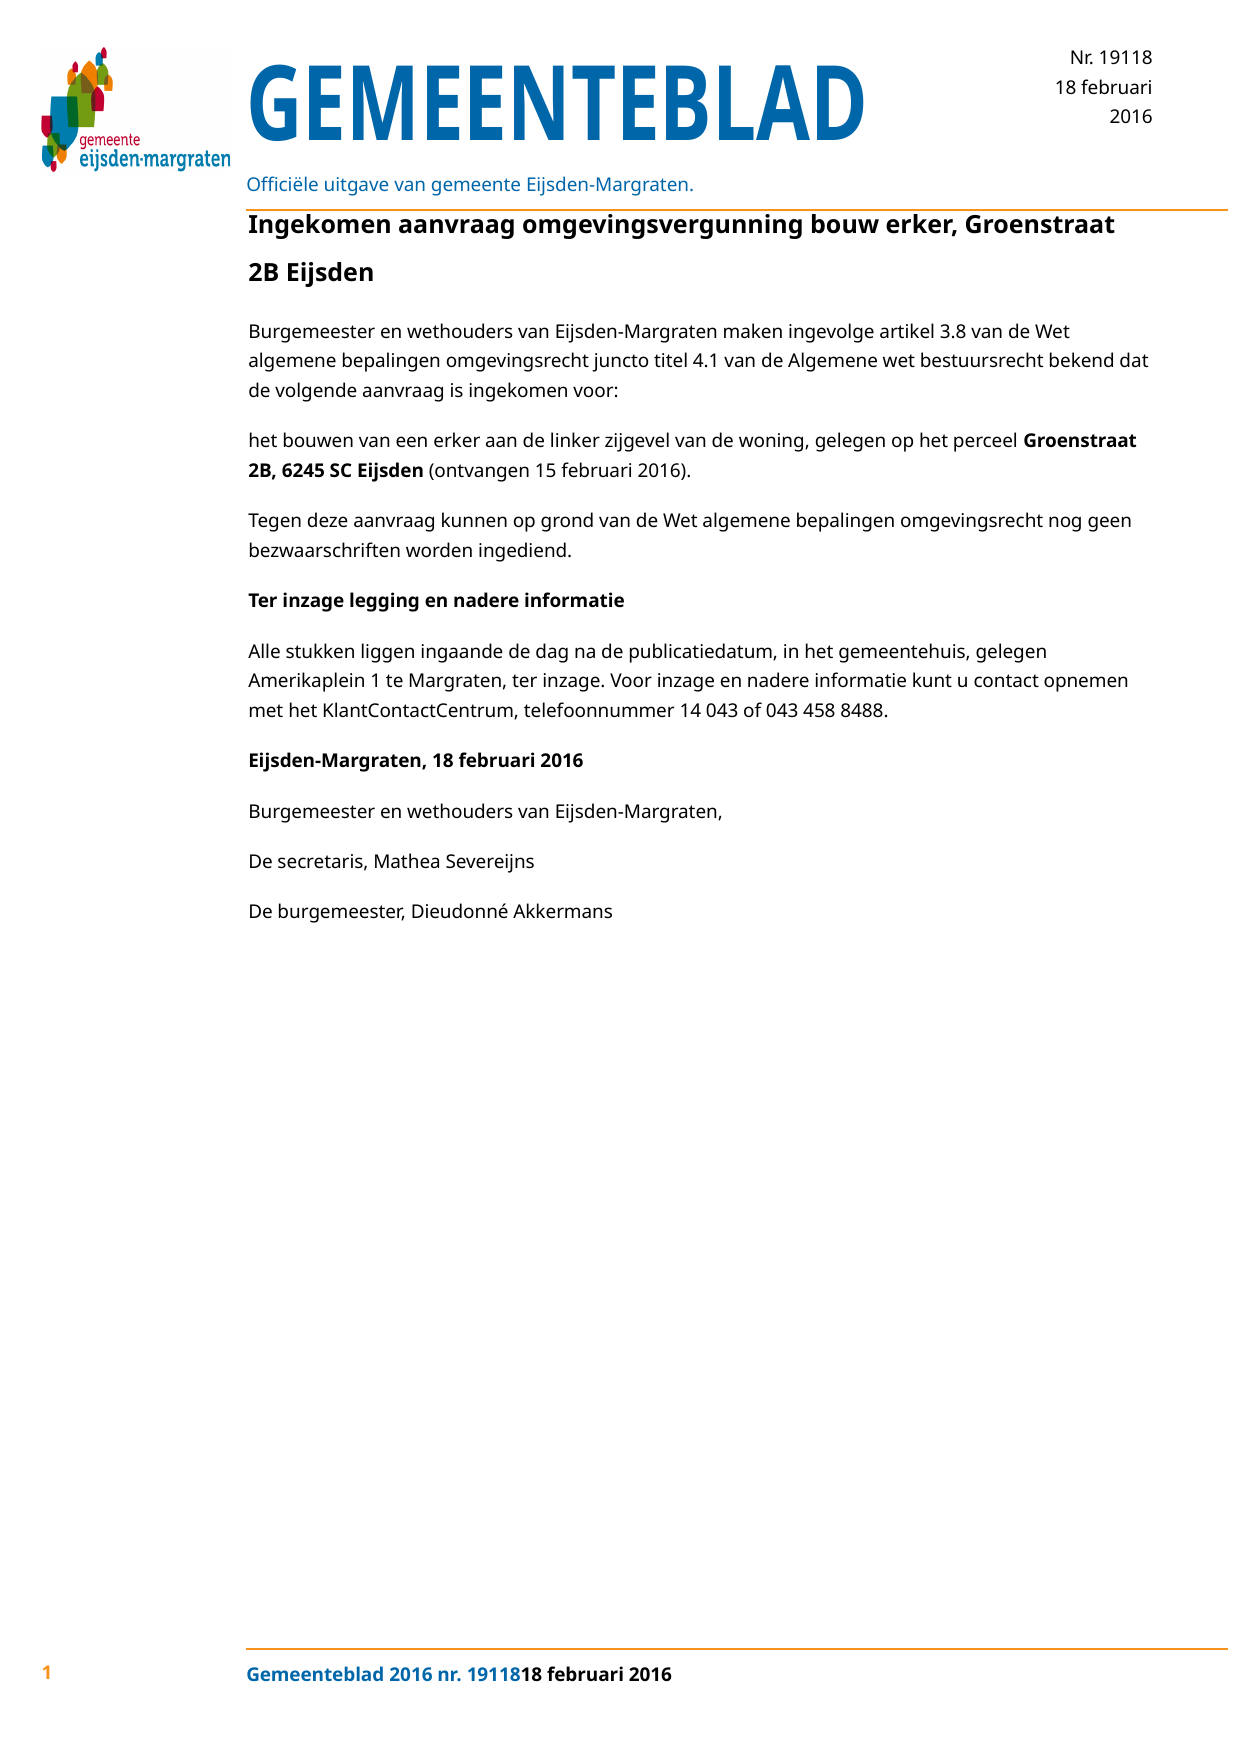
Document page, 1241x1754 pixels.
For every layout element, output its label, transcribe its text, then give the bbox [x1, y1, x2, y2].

text Ingekomen aanvraag omgevingsvergunning bouw erker, Groenstraat 2B Eijsden [248, 211, 1152, 288]
text De secretaris, Mathea Severeijns [248, 848, 1152, 874]
text het bouwen van een erker aan de linker zijgevel van de woning, gelegen op het perceel Groenstraat 2B, 6245 SC Eijsden (ontvangen 15 februari 2016). [248, 427, 1152, 483]
text Ter inzage legging en nadere informatie [248, 587, 1152, 613]
text De burgemeester, Dieudonné Akkermans [248, 899, 1152, 924]
text Burgemeester en wethouders van Eijsden-Margraten, [248, 798, 1152, 824]
text Burgemeester en wethouders van Eijsden-Margraten maken ingevolge artikel 3.8 van de Wet algemene bepalingen omgevingsrecht juncto titel 4.1 van de Algemene wet bestuursrecht bekend dat de volgende aanvraag is ingekomen voor: [248, 318, 1152, 403]
text Tegen deze aanvraag kunnen op grond van de Wet algemene bepalingen omgevingsrecht nog geen bezwaarschriften worden ingediend. [248, 507, 1152, 563]
text Alle stukken liggen ingaande de dag na de publicatiedatum, in het gemeentehuis, gelegen Amerikaplein 1 te Margraten, ter inzage. Voor inzage en nadere informatie kunt u contact opnemen met het KlantContactCentrum, telefoonnummer 14 043 of 043 458 8488. [248, 638, 1152, 723]
text Eijsden-Margraten, 18 februari 2016 [248, 747, 1152, 773]
picture [41, 47, 231, 172]
